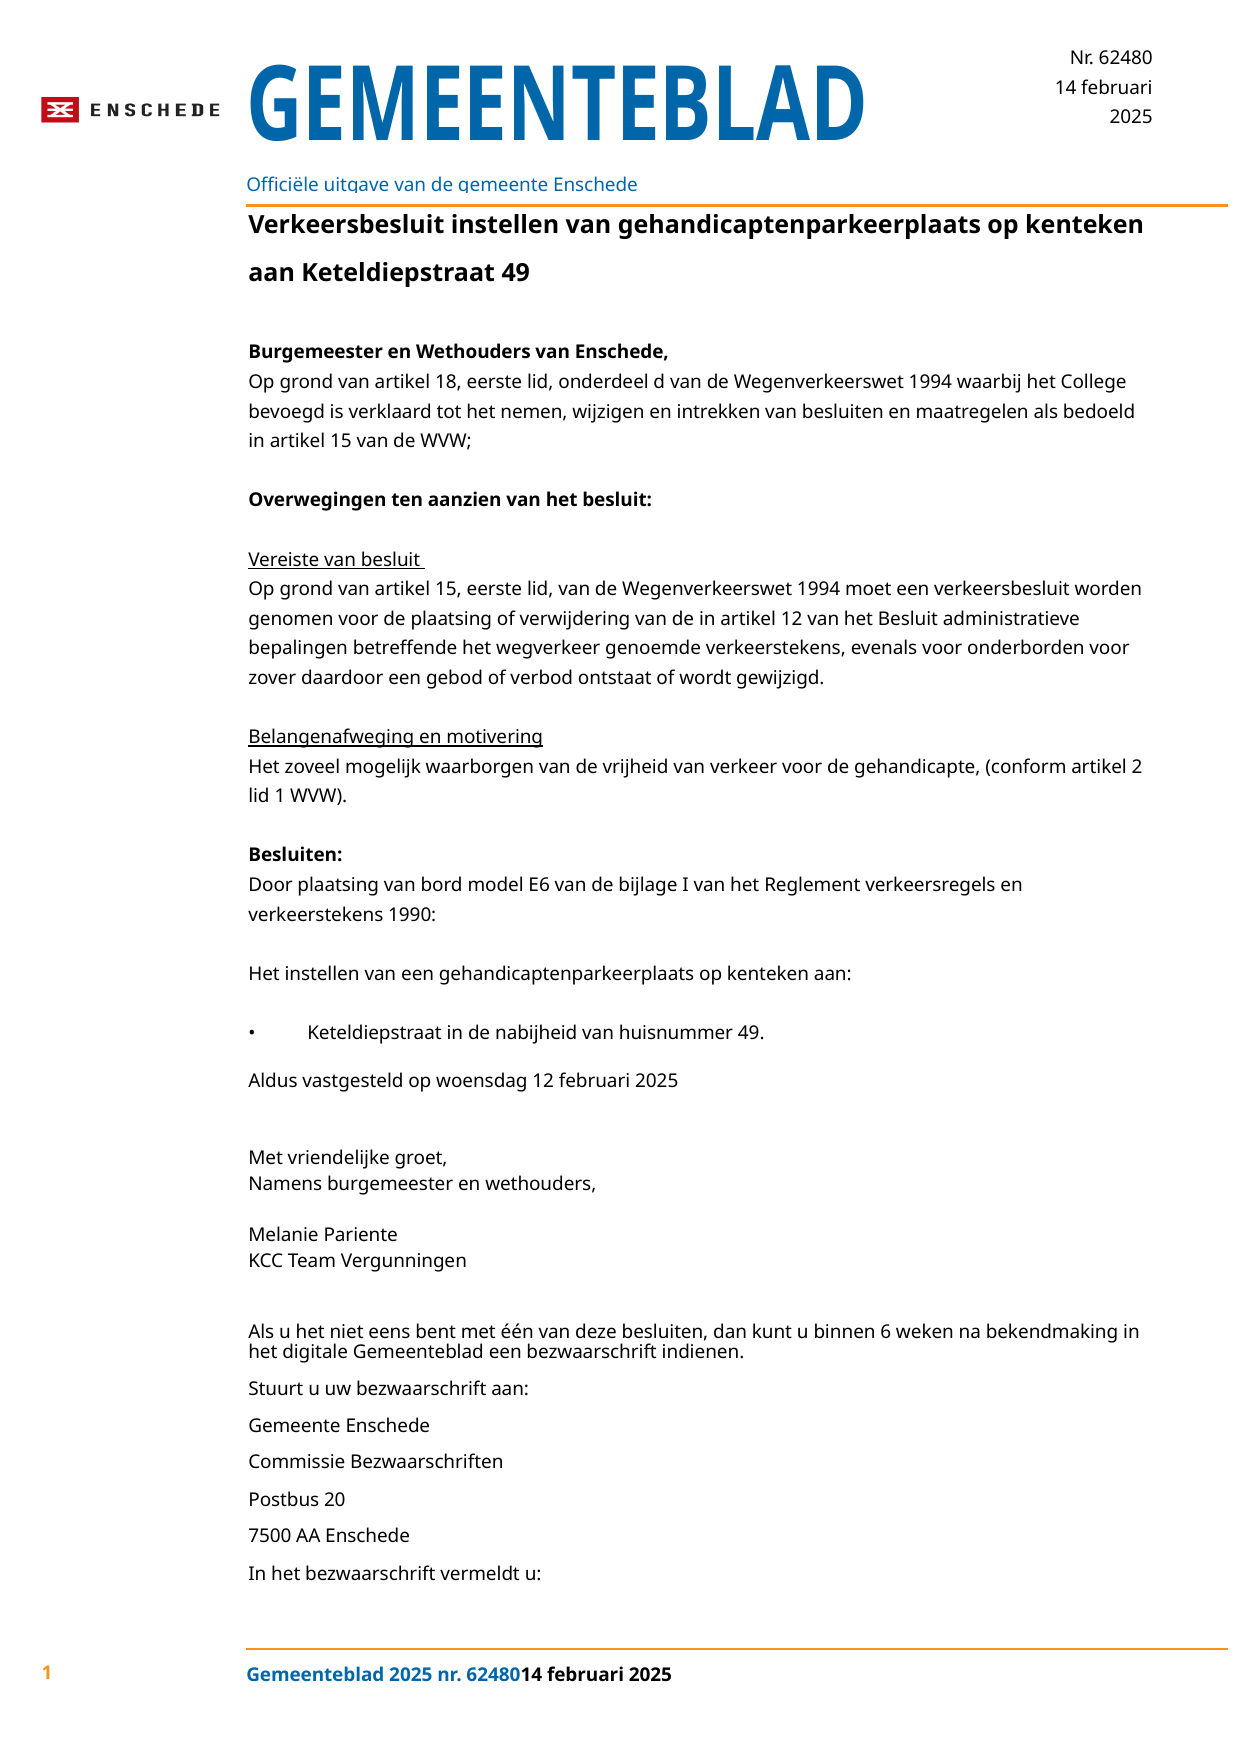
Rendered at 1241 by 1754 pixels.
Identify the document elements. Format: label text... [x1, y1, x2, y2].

text Het instellen van een gehandicaptenparkeerplaats op kenteken aan: [248, 960, 1152, 986]
text Op grond van artikel 15, eerste lid, van de Wegenverkeerswet 1994 moet een verkeersbesluit worden genomen voor de plaatsing of verwijdering van de in artikel 12 van het Besluit administratieve bepalingen betreffende het wegverkeer genoemde verkeerstekens, evenals voor onderborden voor zover daardoor een gebod of verbod ontstaat of wordt gewijzigd. [248, 575, 1152, 690]
text Melanie Pariente [248, 1221, 1152, 1247]
text Aldus vastgesteld op woensdag 12 februari 2025 [248, 1067, 1152, 1093]
text Namens burgemeester en wethouders, [248, 1170, 1152, 1196]
text Het zoveel mogelijk waarborgen van de vrijheid van verkeer voor de gehandicapte, (conform artikel 2 lid 1 WVW). [248, 753, 1152, 808]
text 7500 AA Enschede [248, 1527, 1152, 1547]
text Op grond van artikel 18, eerste lid, onderdeel d van de Wegenverkeerswet 1994 waarbij het College bevoegd is verklaard tot het nemen, wijzigen en intrekken van besluiten en maatregelen als bedoeld in artikel 15 van de WVW; [248, 368, 1152, 453]
text Gemeente Enschede [248, 1417, 1152, 1436]
text Verkeersbesluit instellen van gehandicaptenparkeerplaats op kenteken aan Keteldiepstraat 49 [248, 207, 1152, 288]
text Door plaatsing van bord model E6 van de bijlage I van het Reglement verkeersregels en verkeerstekens 1990: [248, 871, 1152, 926]
text Stuurt u uw bezwaarschrift aan: [248, 1379, 1152, 1399]
text Overwegingen ten aanzien van het besluit: [248, 487, 1152, 512]
text Vereiste van besluit [248, 546, 1152, 571]
text Als u het niet eens bent met één van deze besluiten, dan kunt u binnen 6 weken na bekendmaking in het digitale Gemeenteblad een bezwaarschrift indienen. [248, 1323, 1152, 1362]
text Burgemeester en Wethouders van Enschede, [248, 339, 1152, 364]
text Besluiten: [248, 842, 1152, 867]
list Keteldiepstraat in de nabijheid van huisnummer 49. [248, 1019, 1152, 1045]
text In het bezwaarschrift vermeldt u: [248, 1564, 1152, 1584]
text Commissie Bezwaarschriften [248, 1453, 1152, 1473]
text KCC Team Vergunningen [248, 1247, 1152, 1273]
text Met vriendelijke groet, [248, 1144, 1152, 1170]
text Postbus 20 [248, 1491, 1152, 1510]
picture [41, 47, 231, 172]
text Belangenafweging en motivering [248, 723, 1152, 749]
